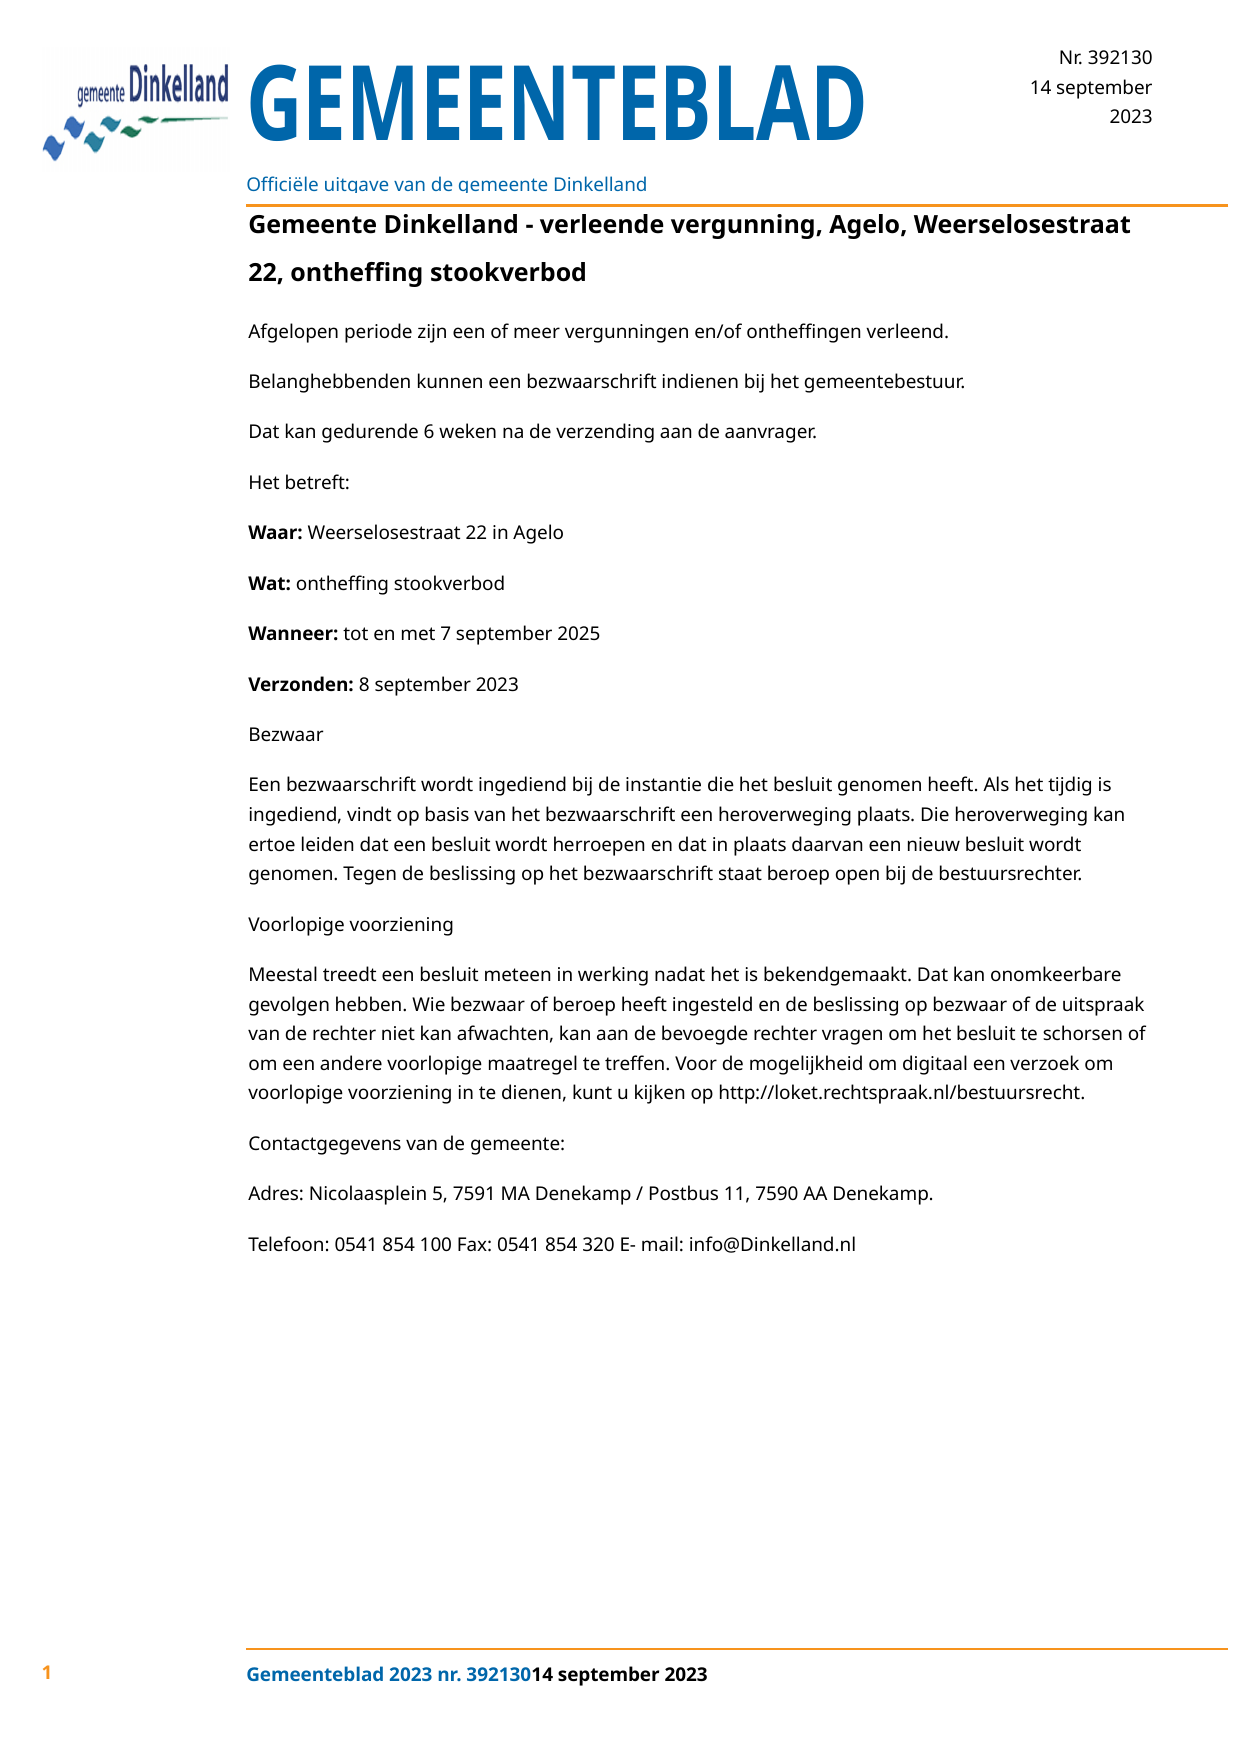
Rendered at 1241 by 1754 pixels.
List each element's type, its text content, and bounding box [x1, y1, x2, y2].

text Afgelopen periode zijn een of meer vergunningen en/of ontheffingen verleend. [248, 318, 1152, 344]
text Contactgegevens van de gemeente: [248, 1130, 1152, 1156]
text Het betreft: [248, 469, 1152, 495]
text Wat: ontheffing stookverbod [248, 570, 1152, 596]
text Wanneer: tot en met 7 september 2025 [248, 620, 1152, 646]
text Dat kan gedurende 6 weken na de verzending aan de aanvrager. [248, 419, 1152, 444]
text Bezwaar [248, 721, 1152, 747]
text Gemeente Dinkelland - verleende vergunning, Agelo, Weerselosestraat 22, ontheffing stookverbod [248, 207, 1152, 288]
text Een bezwaarschrift wordt ingediend bij de instantie die het besluit genomen heeft. Als het tijdig is ingediend, vindt op basis van het bezwaarschrift een heroverweging plaats. Die heroverweging kan ertoe leiden dat een besluit wordt herroepen en dat in plaats daarvan een nieuw besluit wordt genomen. Tegen de beslissing op het bezwaarschrift staat beroep open bij de bestuursrechter. [248, 772, 1152, 886]
text Verzonden: 8 september 2023 [248, 671, 1152, 697]
text Telefoon: 0541 854 100 Fax: 0541 854 320 E- mail: info@Dinkelland.nl [248, 1231, 1152, 1257]
text Voorlopige voorziening [248, 911, 1152, 937]
text Waar: Weerselosestraat 22 in Agelo [248, 519, 1152, 545]
picture [41, 47, 231, 172]
text Adres: Nicolaasplein 5, 7591 MA Denekamp / Postbus 11, 7590 AA Denekamp. [248, 1180, 1152, 1206]
text Belanghebbenden kunnen een bezwaarschrift indienen bij het gemeentebestuur. [248, 368, 1152, 394]
text Meestal treedt een besluit meteen in werking nadat het is bekendgemaakt. Dat kan onomkeerbare gevolgen hebben. Wie bezwaar of beroep heeft ingesteld en de beslissing op bezwaar of de uitspraak van de rechter niet kan afwachten, kan aan de bevoegde rechter vragen om het besluit te schorsen of om een andere voorlopige maatregel te treffen. Voor de mogelijkheid om digitaal een verzoek om voorlopige voorziening in te dienen, kunt u kijken op http://loket.rechtspraak.nl/bestuursrecht. [248, 961, 1152, 1105]
